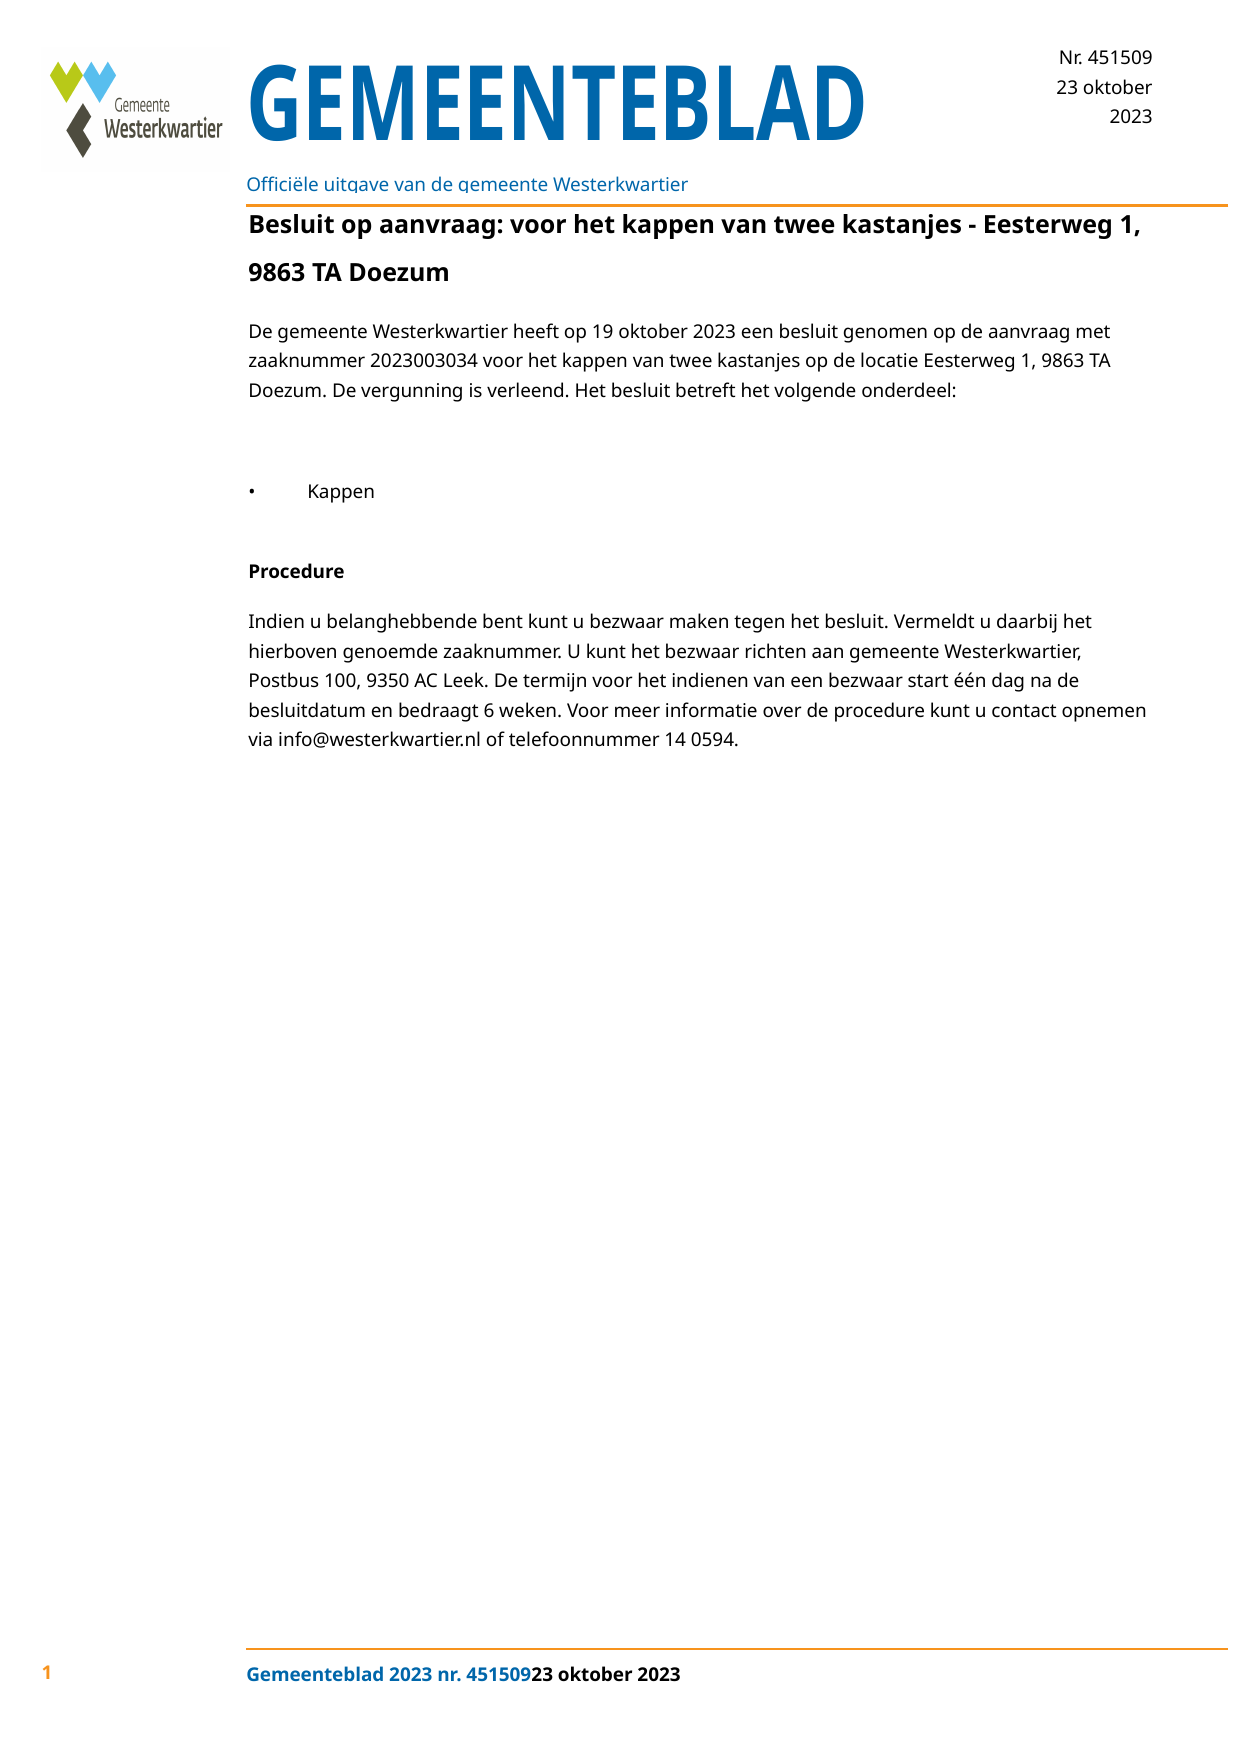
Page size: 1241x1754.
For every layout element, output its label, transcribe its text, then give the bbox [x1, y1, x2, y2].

list Kappen [248, 478, 1152, 504]
text Besluit op aanvraag: voor het kappen van twee kastanjes - Eesterweg 1, 9863 TA Doezum [248, 207, 1152, 288]
text Procedure [248, 558, 1152, 584]
text Indien u belanghebbende bent kunt u bezwaar maken tegen het besluit. Vermeldt u daarbij het hierboven genoemde zaaknummer. U kunt het bezwaar richten aan gemeente Westerkwartier, Postbus 100, 9350 AC Leek. De termijn voor het indienen van een bezwaar start één dag na de besluitdatum en bedraagt 6 weken. Voor meer informatie over de procedure kunt u contact opnemen via info@westerkwartier.nl of telefoonnummer 14 0594. [248, 608, 1152, 752]
text De gemeente Westerkwartier heeft op 19 oktober 2023 een besluit genomen op de aanvraag met zaaknummer 2023003034 voor het kappen van twee kastanjes op de locatie Eesterweg 1, 9863 TA Doezum. De vergunning is verleend. Het besluit betreft het volgende onderdeel: [248, 318, 1152, 403]
picture [41, 47, 231, 172]
